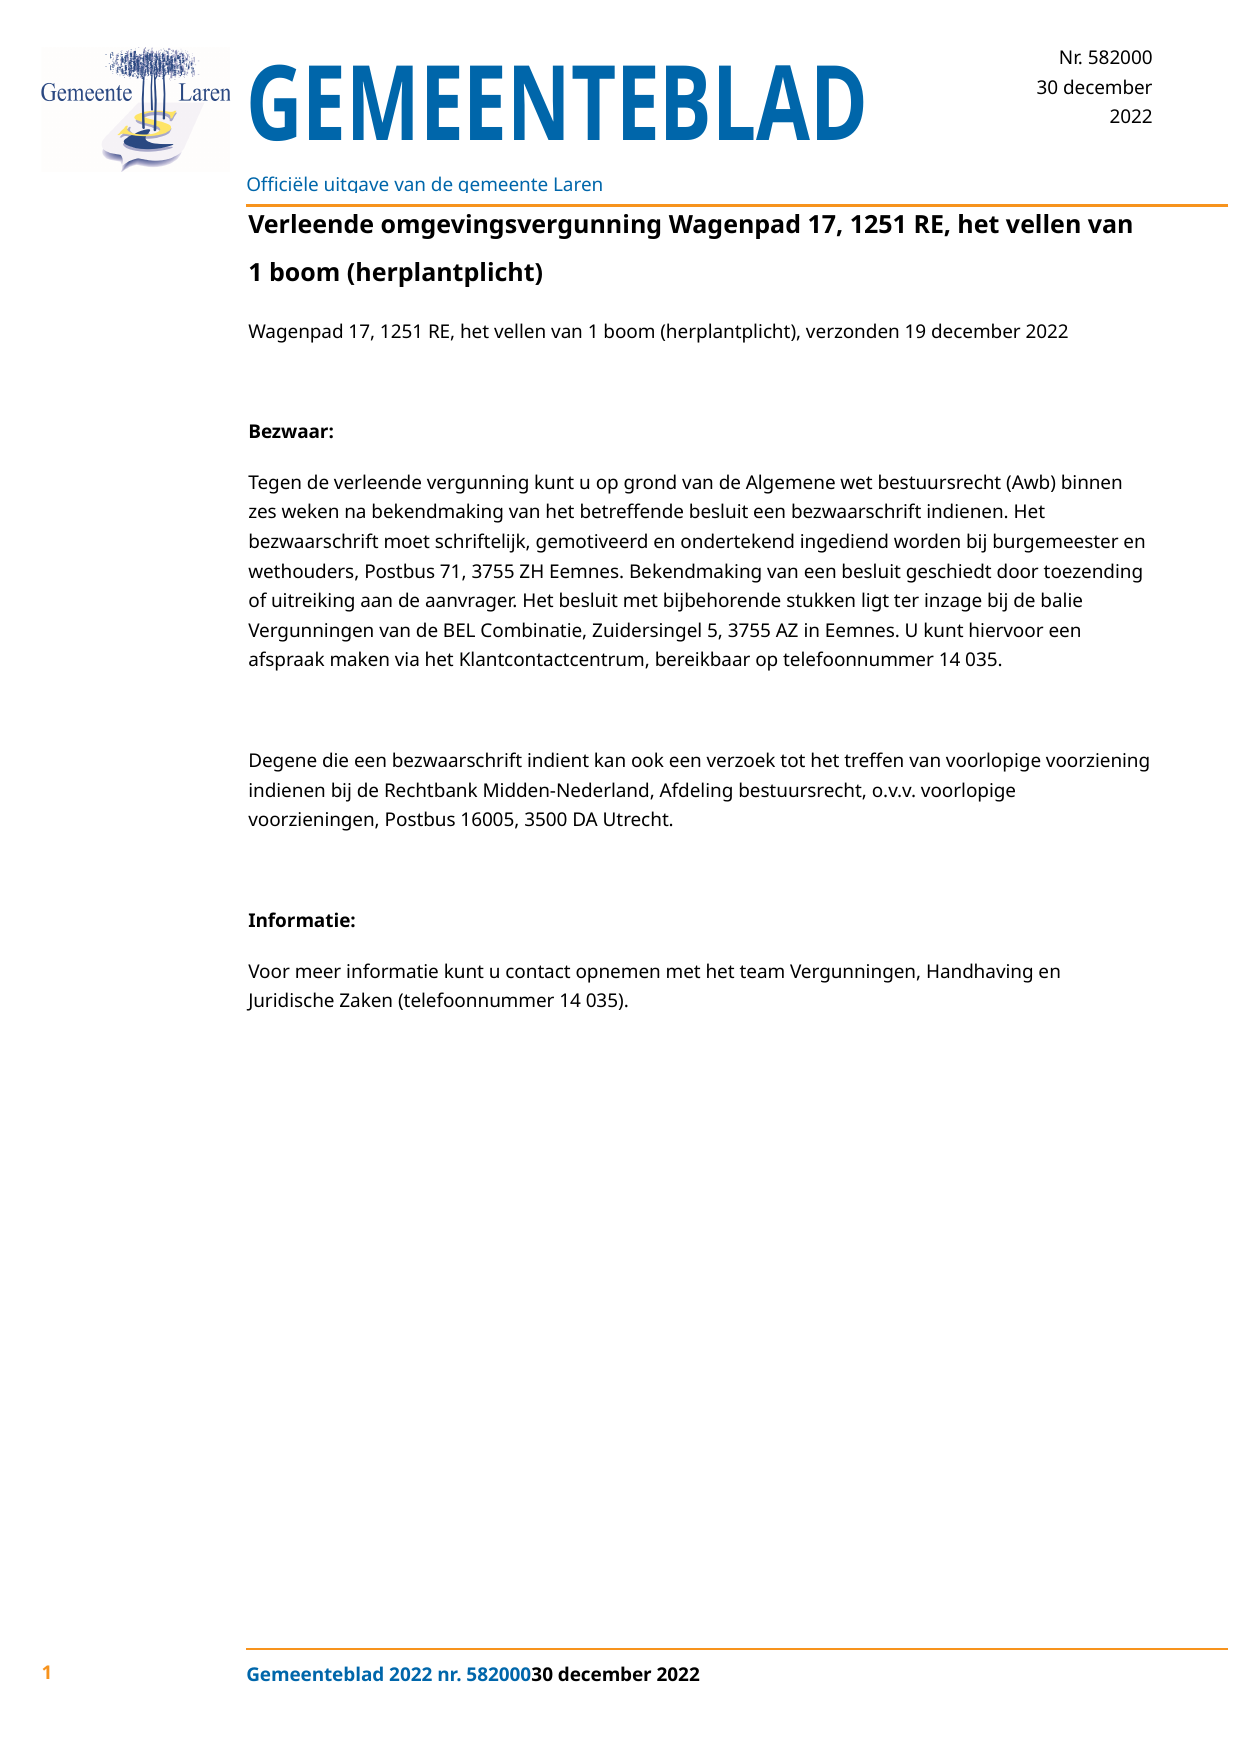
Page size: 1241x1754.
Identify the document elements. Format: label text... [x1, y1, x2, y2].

text Bezwaar: [248, 419, 1152, 444]
picture [41, 47, 231, 172]
text Tegen de verleende vergunning kunt u op grond van de Algemene wet bestuursrecht (Awb) binnen zes weken na bekendmaking van het betreffende besluit een bezwaarschrift indienen. Het bezwaarschrift moet schriftelijk, gemotiveerd en ondertekend ingediend worden bij burgemeester en wethouders, Postbus 71, 3755 ZH Eemnes. Bekendmaking van een besluit geschiedt door toezending of uitreiking aan de aanvrager. Het besluit met bijbehorende stukken ligt ter inzage bij de balie Vergunningen van de BEL Combinatie, Zuidersingel 5, 3755 AZ in Eemnes. U kunt hiervoor een afspraak maken via het Klantcontactcentrum, bereikbaar op telefoonnummer 14 035. [248, 469, 1152, 672]
text Verleende omgevingsvergunning Wagenpad 17, 1251 RE, het vellen van 1 boom (herplantplicht) [248, 207, 1152, 288]
text Voor meer informatie kunt u contact opnemen met het team Vergunningen, Handhaving en Juridische Zaken (telefoonnummer 14 035). [248, 958, 1152, 1013]
text Informatie: [248, 907, 1152, 933]
text Wagenpad 17, 1251 RE, het vellen van 1 boom (herplantplicht), verzonden 19 december 2022 [248, 318, 1152, 344]
text Degene die een bezwaarschrift indient kan ook een verzoek tot het treffen van voorlopige voorziening indienen bij de Rechtbank Midden-Nederland, Afdeling bestuursrecht, o.v.v. voorlopige voorzieningen, Postbus 16005, 3500 DA Utrecht. [248, 747, 1152, 832]
